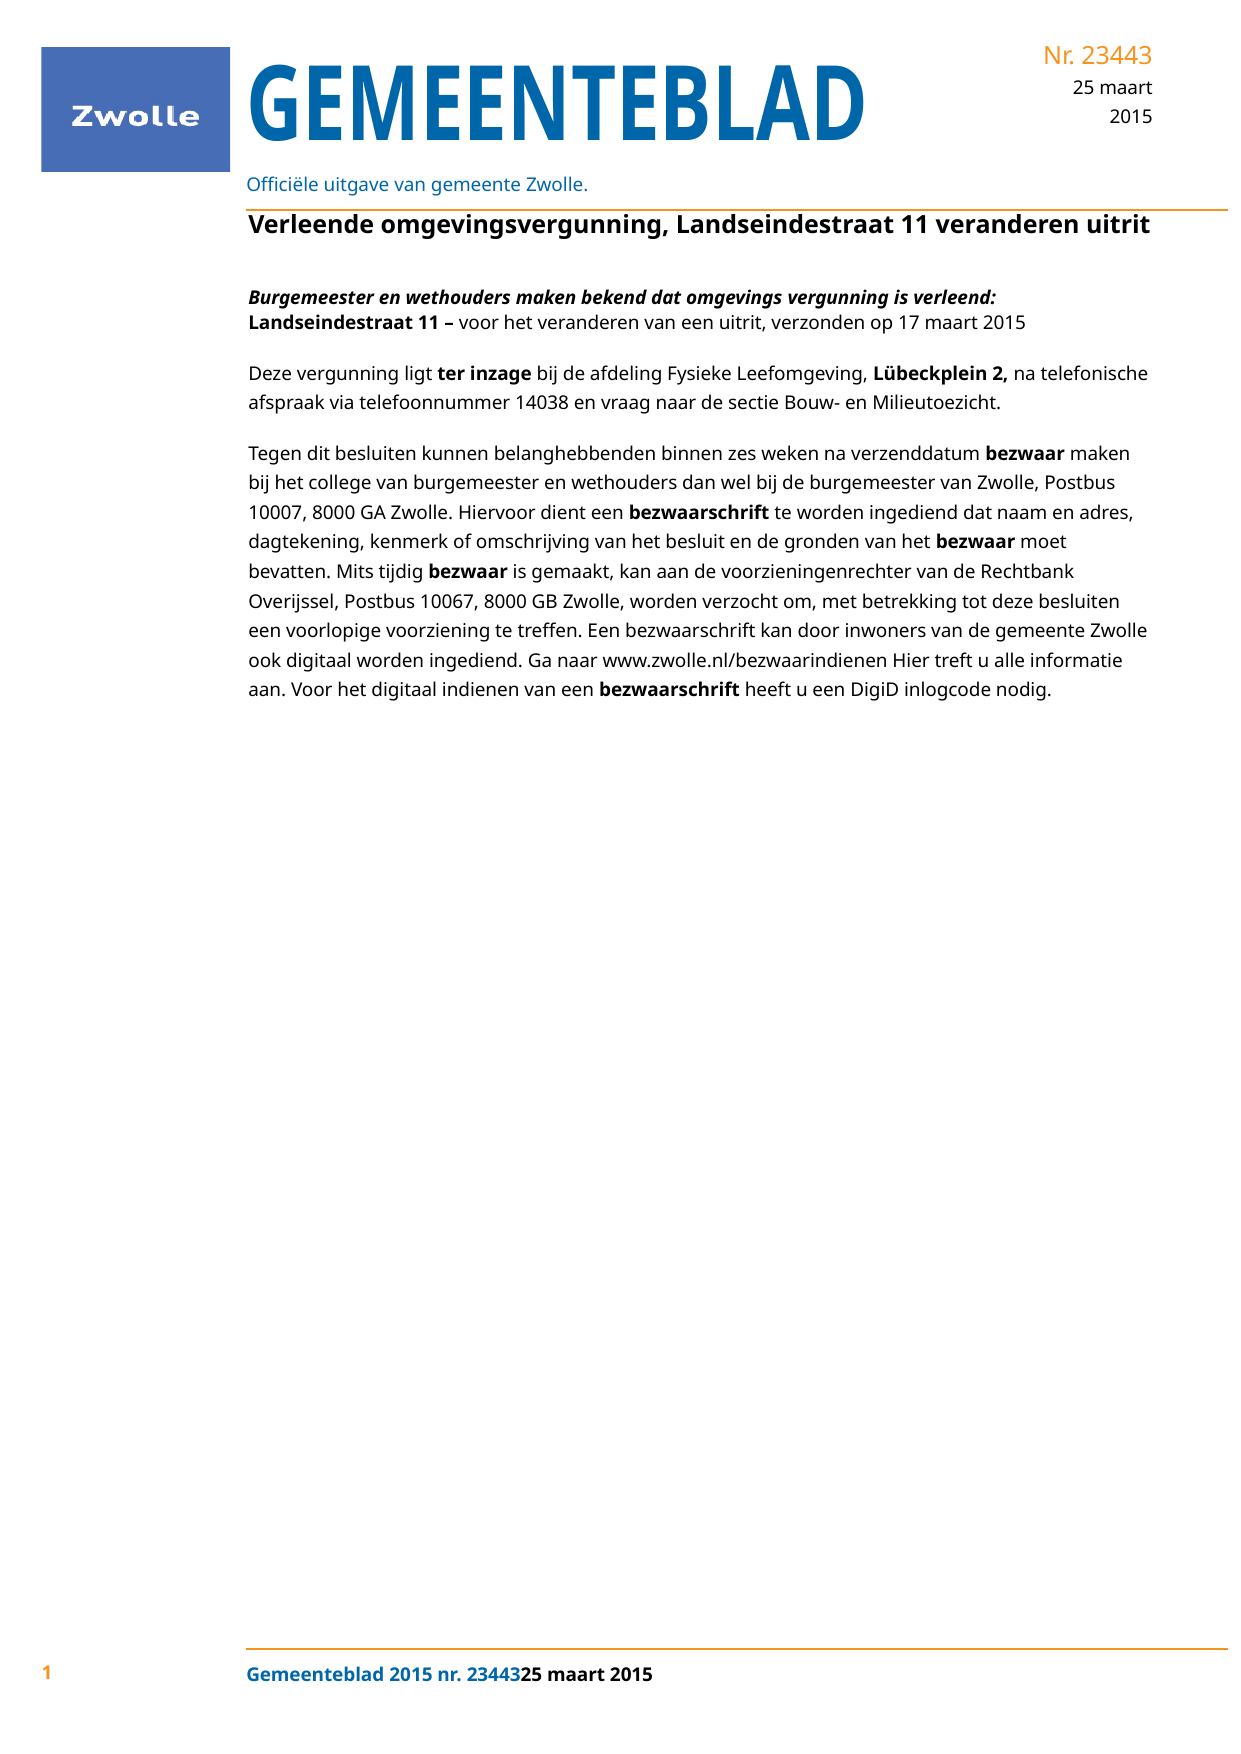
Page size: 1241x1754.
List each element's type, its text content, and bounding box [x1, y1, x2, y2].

text Landseindestraat 11 – voor het veranderen van een uitrit, verzonden op 17 maart 2015 [248, 309, 1152, 335]
text Deze vergunning ligt ter inzage bij de afdeling Fysieke Leefomgeving, Lübeckplein 2, na telefonische afspraak via telefoonnummer 14038 en vraag naar de sectie Bouw- en Milieutoezicht. [248, 360, 1152, 415]
text Tegen dit besluiten kunnen belanghebbenden binnen zes weken na verzenddatum bezwaar maken bij het college van burgemeester en wethouders dan wel bij de burgemeester van Zwolle, Postbus 10007, 8000 GA Zwolle. Hiervoor dient een bezwaarschrift te worden ingediend dat naam en adres, dagtekening, kenmerk of omschrijving van het besluit en de gronden van het bezwaar moet bevatten. Mits tijdig bezwaar is gemaakt, kan aan de voorzieningenrechter van de Rechtbank Overijssel, Postbus 10067, 8000 GB Zwolle, worden verzocht om, met betrekking tot deze besluiten een voorlopige voorziening te treffen. Een bezwaarschrift kan door inwoners van de gemeente Zwolle ook digitaal worden ingediend. Ga naar www.zwolle.nl/bezwaarindienen Hier treft u alle informatie aan. Voor het digitaal indienen van een bezwaarschrift heeft u een DigiD inlogcode nodig. [248, 440, 1152, 702]
text Burgemeester en wethouders maken bekend dat omgevings vergunning is verleend: [248, 284, 1152, 309]
text Verleende omgevingsvergunning, Landseindestraat 11 veranderen uitrit [248, 211, 1152, 241]
picture [41, 47, 231, 172]
